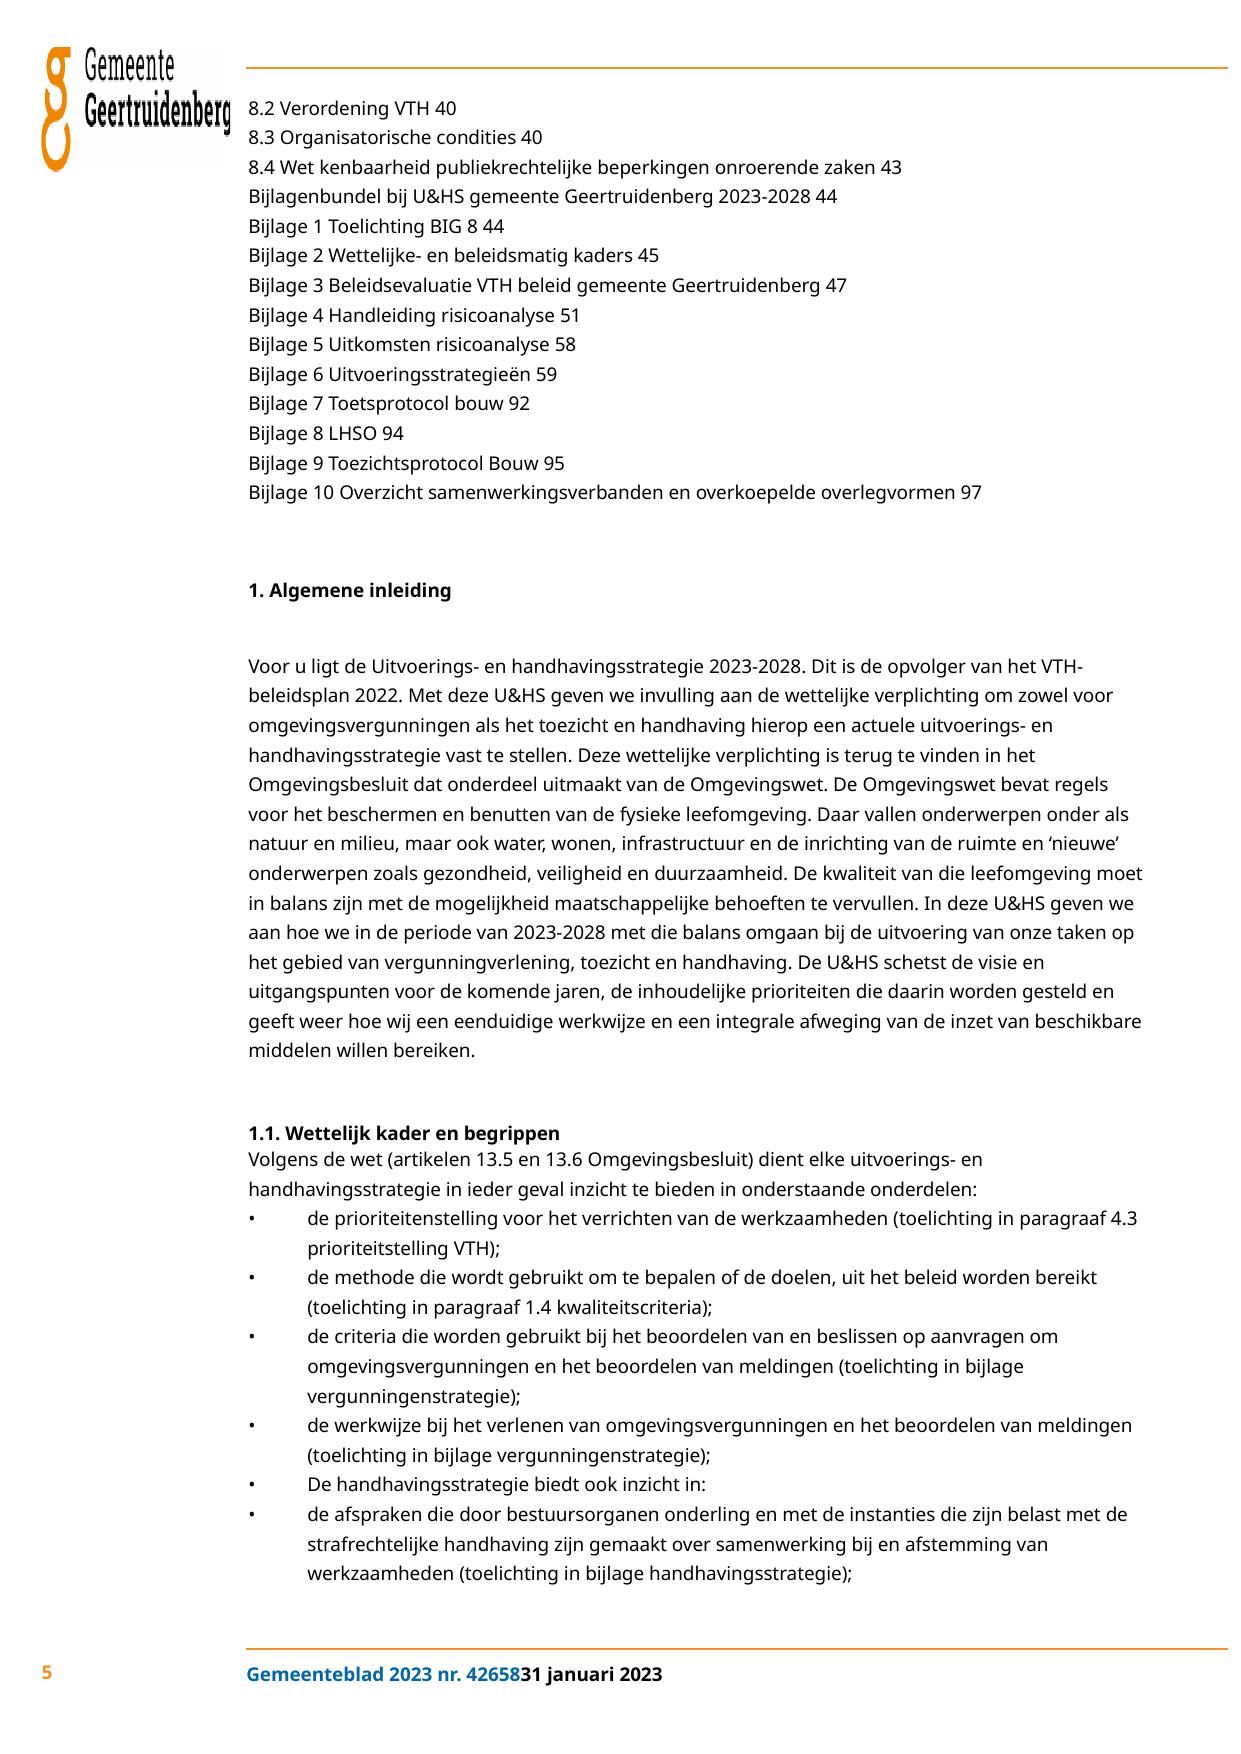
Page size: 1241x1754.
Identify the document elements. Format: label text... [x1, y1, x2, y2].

text Bijlage 8 LHSO 94 [248, 420, 1152, 446]
list de methode die wordt gebruikt om te bepalen of de doelen, uit het beleid worden bereikt (toelichting in paragraaf 1.4 kwaliteitscriteria); [248, 1264, 1152, 1320]
text Bijlage 3 Beleidsevaluatie VTH beleid gemeente Geertruidenberg 47 [248, 272, 1152, 298]
text Bijlage 1 Toelichting BIG 8 44 [248, 213, 1152, 239]
text 8.3 Organisatorische condities 40 [248, 124, 1152, 150]
list de prioriteitenstelling voor het verrichten van de werkzaamheden (toelichting in paragraaf 4.3 prioriteitstelling VTH); [248, 1205, 1152, 1261]
text Bijlage 6 Uitvoeringsstrategieën 59 [248, 361, 1152, 387]
text 8.2 Verordening VTH 40 [248, 95, 1152, 121]
text Volgens de wet (artikelen 13.5 en 13.6 Omgevingsbesluit) dient elke uitvoerings- en handhavingsstrategie in ieder geval inzicht te bieden in onderstaande onderdelen: [248, 1146, 1152, 1201]
text Bijlage 9 Toezichtsprotocol Bouw 95 [248, 450, 1152, 476]
list de afspraken die door bestuursorganen onderling en met de instanties die zijn belast met de strafrechtelijke handhaving zijn gemaakt over samenwerking bij en afstemming van werkzaamheden (toelichting in bijlage handhavingsstrategie); [248, 1501, 1152, 1586]
text Bijlage 4 Handleiding risicoanalyse 51 [248, 302, 1152, 328]
text Bijlage 2 Wettelijke- en beleidsmatig kaders 45 [248, 243, 1152, 268]
text 8.4 Wet kenbaarheid publiekrechtelijke beperkingen onroerende zaken 43 [248, 154, 1152, 180]
text Bijlage 5 Uitkomsten risicoanalyse 58 [248, 331, 1152, 357]
text Bijlagenbundel bij U&HS gemeente Geertruidenberg 2023-2028 44 [248, 183, 1152, 209]
text Bijlage 7 Toetsprotocol bouw 92 [248, 391, 1152, 416]
text 1.1. Wettelijk kader en begrippen [248, 1118, 1152, 1146]
list de werkwijze bij het verlenen van omgevingsvergunningen en het beoordelen van meldingen (toelichting in bijlage vergunningenstrategie); [248, 1412, 1152, 1468]
list de criteria die worden gebruikt bij het beoordelen van en beslissen op aanvragen om omgevingsvergunningen en het beoordelen van meldingen (toelichting in bijlage vergunningenstrategie); [248, 1324, 1152, 1408]
picture [41, 47, 231, 172]
text Bijlage 10 Overzicht samenwerkingsverbanden en overkoepelde overlegvormen 97 [248, 479, 1152, 505]
text Voor u ligt de Uitvoerings- en handhavingsstrategie 2023-2028. Dit is de opvolger van het VTH-beleidsplan 2022. Met deze U&HS geven we invulling aan de wettelijke verplichting om zowel voor omgevingsvergunningen als het toezicht en handhaving hierop een actuele uitvoerings- en handhavingsstrategie vast te stellen. Deze wettelijke verplichting is terug te vinden in het Omgevingsbesluit dat onderdeel uitmaakt van de Omgevingswet. De Omgevingswet bevat regels voor het beschermen en benutten van de fysieke leefomgeving. Daar vallen onderwerpen onder als natuur en milieu, maar ook water, wonen, infrastructuur en de inrichting van de ruimte en ‘nieuwe’ onderwerpen zoals gezondheid, veiligheid en duurzaamheid. De kwaliteit van die leefomgeving moet in balans zijn met de mogelijkheid maatschappelijke behoeften te vervullen. In deze U&HS geven we aan hoe we in de periode van 2023-2028 met die balans omgaan bij de uitvoering van onze taken op het gebied van vergunningverlening, toezicht en handhaving. De U&HS schetst de visie en uitgangspunten voor de komende jaren, de inhoudelijke prioriteiten die daarin worden gesteld en geeft weer hoe wij een eenduidige werkwijze en een integrale afweging van de inzet van beschikbare middelen willen bereiken. [248, 653, 1152, 1063]
text 1. Algemene inleiding [248, 575, 1152, 604]
list De handhavingsstrategie biedt ook inzicht in: [248, 1472, 1152, 1497]
